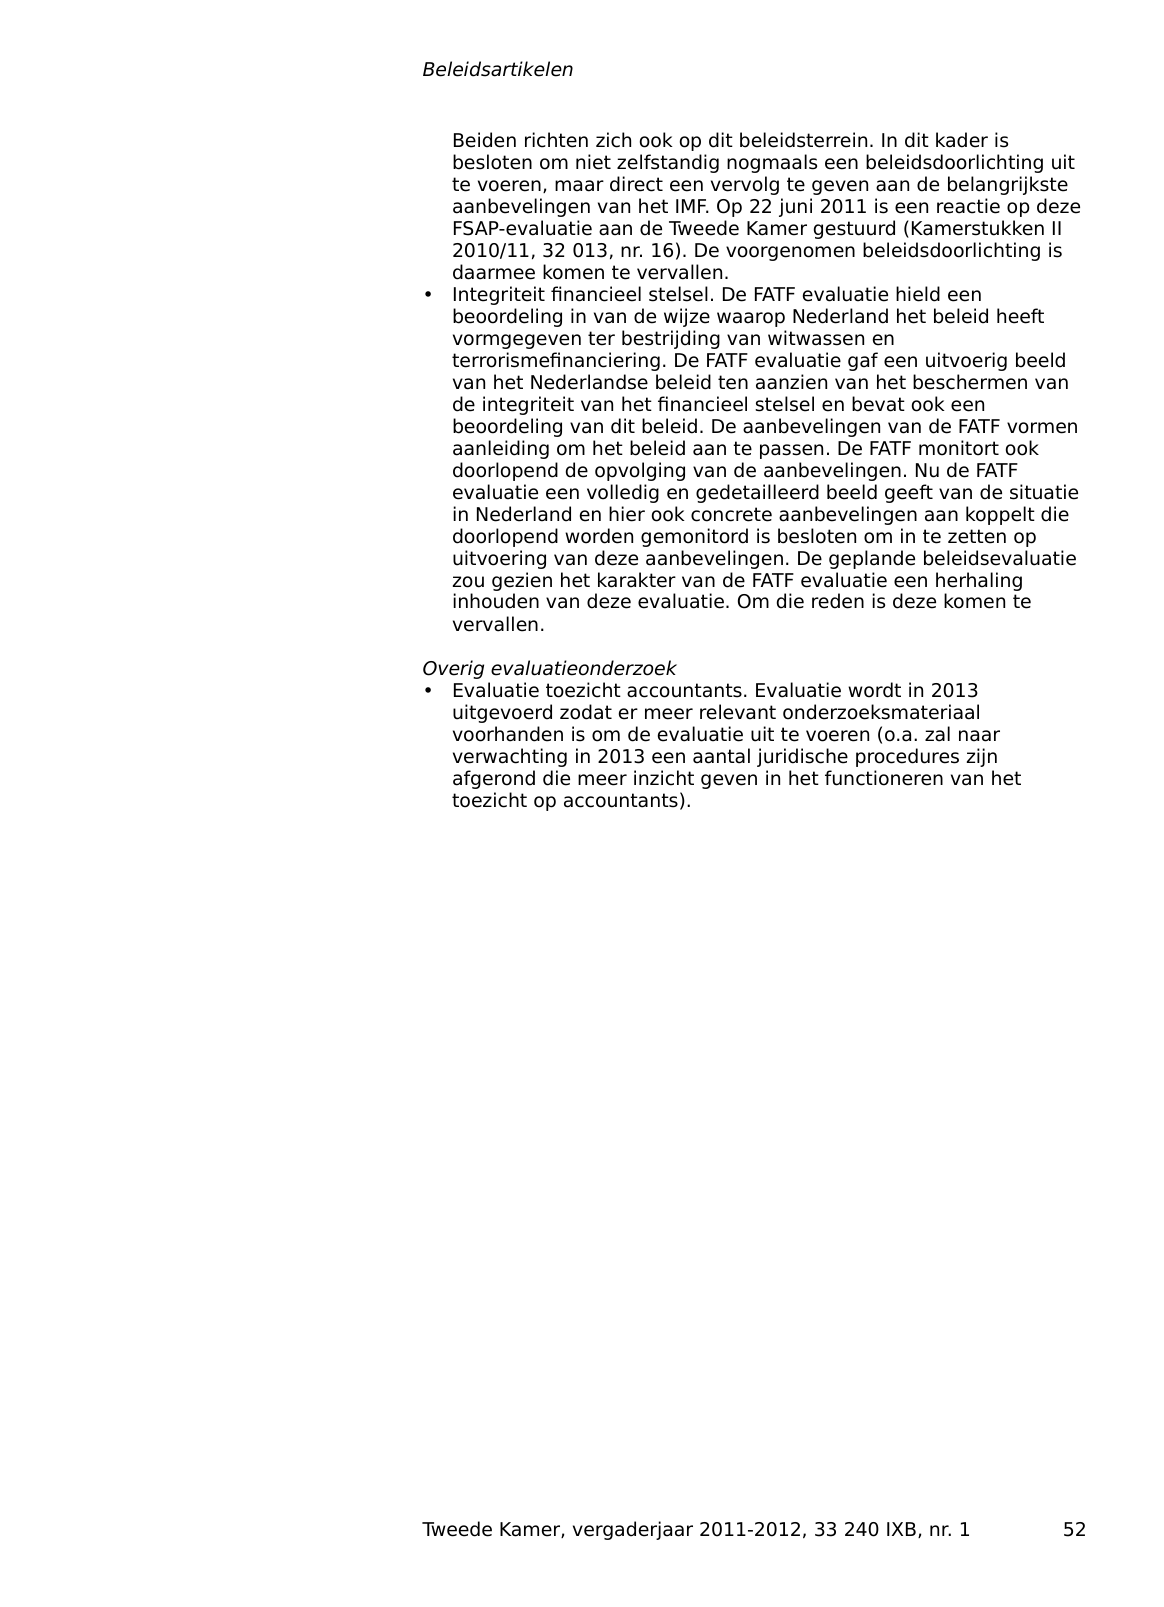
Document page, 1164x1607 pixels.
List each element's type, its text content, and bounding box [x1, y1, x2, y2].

text Beiden richten zich ook op dit beleidsterrein. In dit kader is besloten om niet zelfstandig nogmaals een beleidsdoorlichting uit te voeren, maar direct een vervolg te geven aan de belangrijkste aanbevelingen van het IMF. Op 22 juni 2011 is een reactie op deze FSAP-evaluatie aan de Tweede Kamer gestuurd (Kamerstukken II 2010/11, 32 013, nr. 16). De voorgenomen beleidsdoorlichting is daarmee komen te vervallen. [422, 130, 1087, 284]
subtitle Overig evaluatieonderzoek [422, 658, 1087, 679]
text • Integriteit financieel stelsel. De FATF evaluatie hield een beoordeling in van de wijze waarop Nederland het beleid heeft vormgegeven ter bestrijding van witwassen en terrorismefinanciering. De FATF evaluatie gaf een uitvoerig beeld van het Nederlandse beleid ten aanzien van het beschermen van de integriteit van het financieel stelsel en bevat ook een beoordeling van dit beleid. De aanbevelingen van de FATF vormen aanleiding om het beleid aan te passen. De FATF monitort ook doorlopend de opvolging van de aanbevelingen. Nu de FATF evaluatie een volledig en gedetailleerd beeld geeft van de situatie in Nederland en hier ook concrete aanbevelingen aan koppelt die doorlopend worden gemonitord is besloten om in te zetten op uitvoering van deze aanbevelingen. De geplande beleidsevaluatie zou gezien het karakter van de FATF evaluatie een herhaling inhouden van deze evaluatie. Om die reden is deze komen te vervallen. [422, 284, 1087, 635]
text • Evaluatie toezicht accountants. Evaluatie wordt in 2013 uitgevoerd zodat er meer relevant onderzoeksmateriaal voorhanden is om de evaluatie uit te voeren (o.a. zal naar verwachting in 2013 een aantal juridische procedures zijn afgerond die meer inzicht geven in het functioneren van het toezicht op accountants). [422, 679, 1087, 811]
